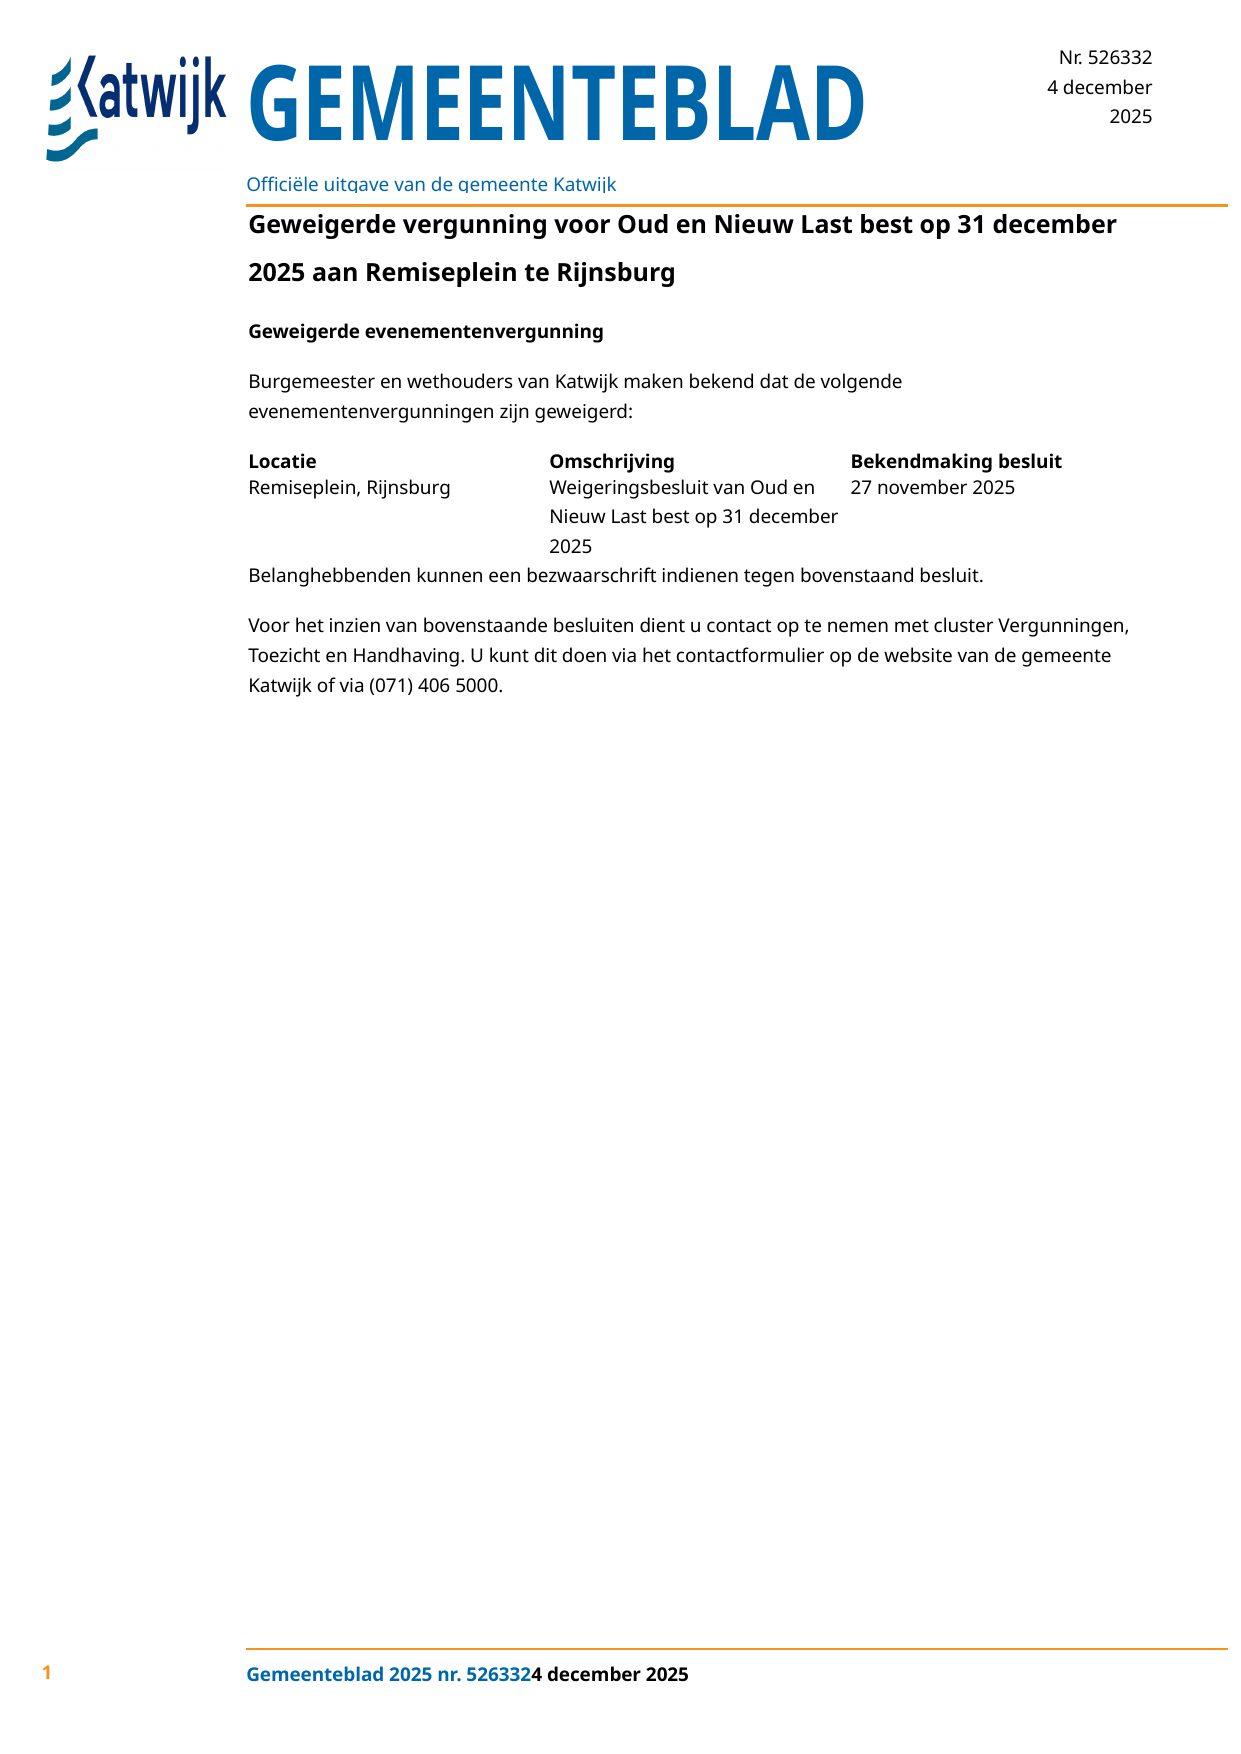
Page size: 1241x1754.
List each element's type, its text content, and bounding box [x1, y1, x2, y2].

text Burgemeester en wethouders van Katwijk maken bekend dat de volgende evenementenvergunningen zijn geweigerd: [248, 368, 1152, 424]
text Geweigerde vergunning voor Oud en Nieuw Last best op 31 december 2025 aan Remiseplein te Rijnsburg [248, 207, 1152, 288]
table_cell Remiseplein, Rijnsburg [248, 474, 549, 559]
text Geweigerde evenementenvergunning [248, 318, 1152, 344]
table_header Omschrijving [549, 449, 850, 474]
table_header Bekendmaking besluit [850, 449, 1152, 474]
text Voor het inzien van bovenstaande besluiten dient u contact op te nemen met cluster Vergunningen, Toezicht en Handhaving. U kunt dit doen via het contactformulier op de website van de gemeente Katwijk of via (071) 406 5000. [248, 613, 1152, 698]
table_header Locatie [248, 449, 549, 474]
table_cell Weigeringsbesluit van Oud en Nieuw Last best op 31 december 2025 [549, 474, 850, 559]
text Belanghebbenden kunnen een bezwaarschrift indienen tegen bovenstaand besluit. [248, 562, 1152, 588]
picture [41, 47, 231, 172]
table_cell 27 november 2025 [850, 474, 1152, 559]
